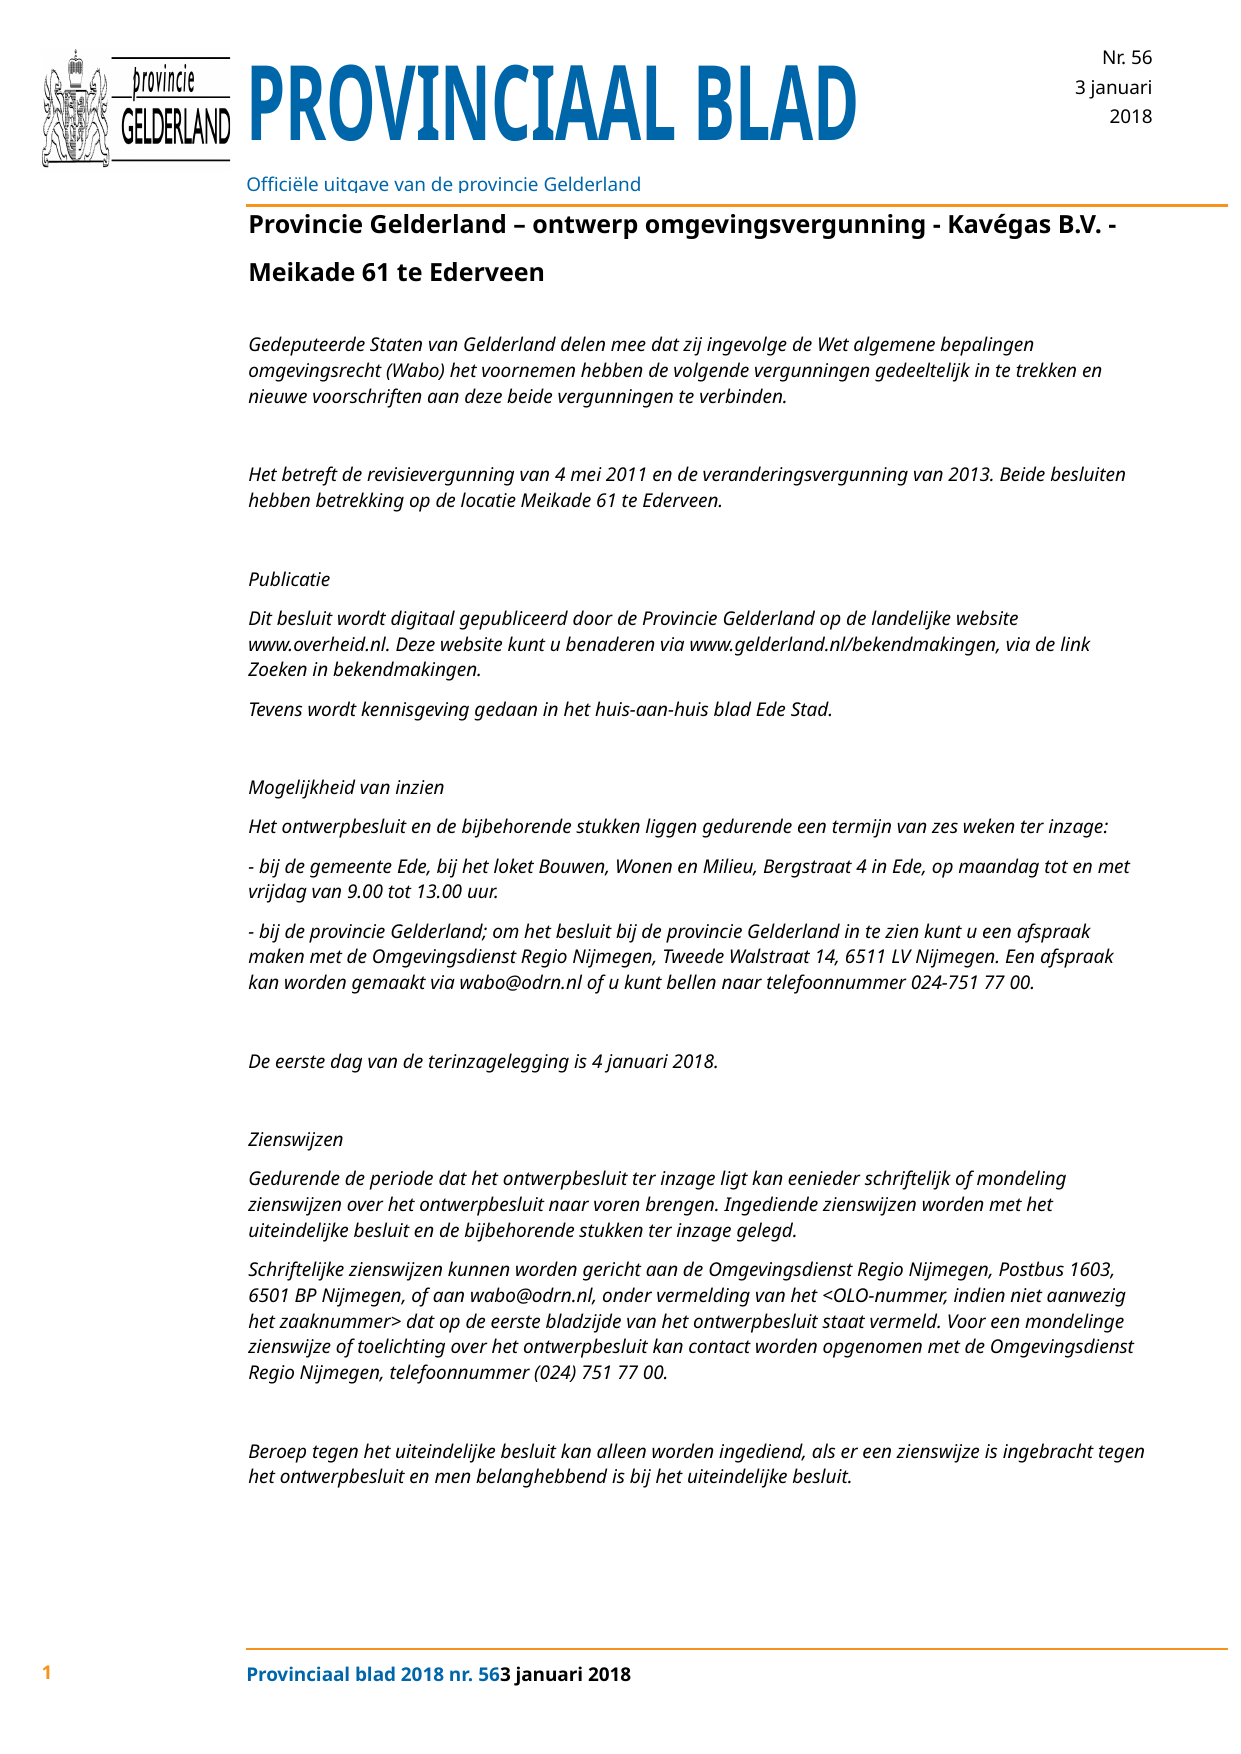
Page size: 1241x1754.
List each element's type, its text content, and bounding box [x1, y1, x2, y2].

text Tevens wordt kennisgeving gedaan in het huis-aan-huis blad Ede Stad. [248, 696, 1152, 721]
text Gedurende de periode dat het ontwerpbesluit ter inzage ligt kan eenieder schriftelijk of mondeling zienswijzen over het ontwerpbesluit naar voren brengen. Ingediende zienswijzen worden met het uiteindelijke besluit en de bijbehorende stukken ter inzage gelegd. [248, 1166, 1152, 1243]
text De eerste dag van de terinzagelegging is 4 januari 2018. [248, 1048, 1152, 1073]
text Mogelijkheid van inzien [248, 774, 1152, 800]
text Beroep tegen het uiteindelijke besluit kan alleen worden ingediend, als er een zienswijze is ingebracht tegen het ontwerpbesluit en men belanghebbend is bij het uiteindelijke besluit. [248, 1438, 1152, 1489]
text Het ontwerpbesluit en de bijbehorende stukken liggen gedurende een termijn van zes weken ter inzage: [248, 813, 1152, 839]
text Dit besluit wordt digitaal gepubliceerd door de Provincie Gelderland op de landelijke website www.overheid.nl. Deze website kunt u benaderen via www.gelderland.nl/bekendmakingen, via de link Zoeken in bekendmakingen. [248, 605, 1152, 682]
text Provincie Gelderland – ontwerp omgevingsvergunning - Kavégas B.V. - Meikade 61 te Ederveen [248, 207, 1152, 288]
text - bij de provincie Gelderland; om het besluit bij de provincie Gelderland in te zien kunt u een afspraak maken met de Omgevingsdienst Regio Nijmegen, Tweede Walstraat 14, 6511 LV Nijmegen. Een afspraak kan worden gemaakt via wabo@odrn.nl of u kunt bellen naar telefoonnummer 024-751 77 00. [248, 918, 1152, 995]
text Publicatie [248, 566, 1152, 591]
text Gedeputeerde Staten van Gelderland delen mee dat zij ingevolge de Wet algemene bepalingen omgevingsrecht (Wabo) het voornemen hebben de volgende vergunningen gedeeltelijk in te trekken en nieuwe voorschriften aan deze beide vergunningen te verbinden. [248, 331, 1152, 409]
text Zienswijzen [248, 1126, 1152, 1152]
text - bij de gemeente Ede, bij het loket Bouwen, Wonen en Milieu, Bergstraat 4 in Ede, op maandag tot en met vrijdag van 9.00 tot 13.00 uur. [248, 853, 1152, 904]
text Het betreft de revisievergunning van 4 mei 2011 en de veranderingsvergunning van 2013. Beide besluiten hebben betrekking op de locatie Meikade 61 te Ederveen. [248, 461, 1152, 513]
text Schriftelijke zienswijzen kunnen worden gericht aan de Omgevingsdienst Regio Nijmegen, Postbus 1603, 6501 BP Nijmegen, of aan wabo@odrn.nl, onder vermelding van het <OLO-nummer, indien niet aanwezig het zaaknummer> dat op de eerste bladzijde van het ontwerpbesluit staat vermeld. Voor een mondelinge zienswijze of toelichting over het ontwerpbesluit kan contact worden opgenomen met de Omgevingsdienst Regio Nijmegen, telefoonnummer (024) 751 77 00. [248, 1256, 1152, 1385]
picture [41, 47, 231, 172]
